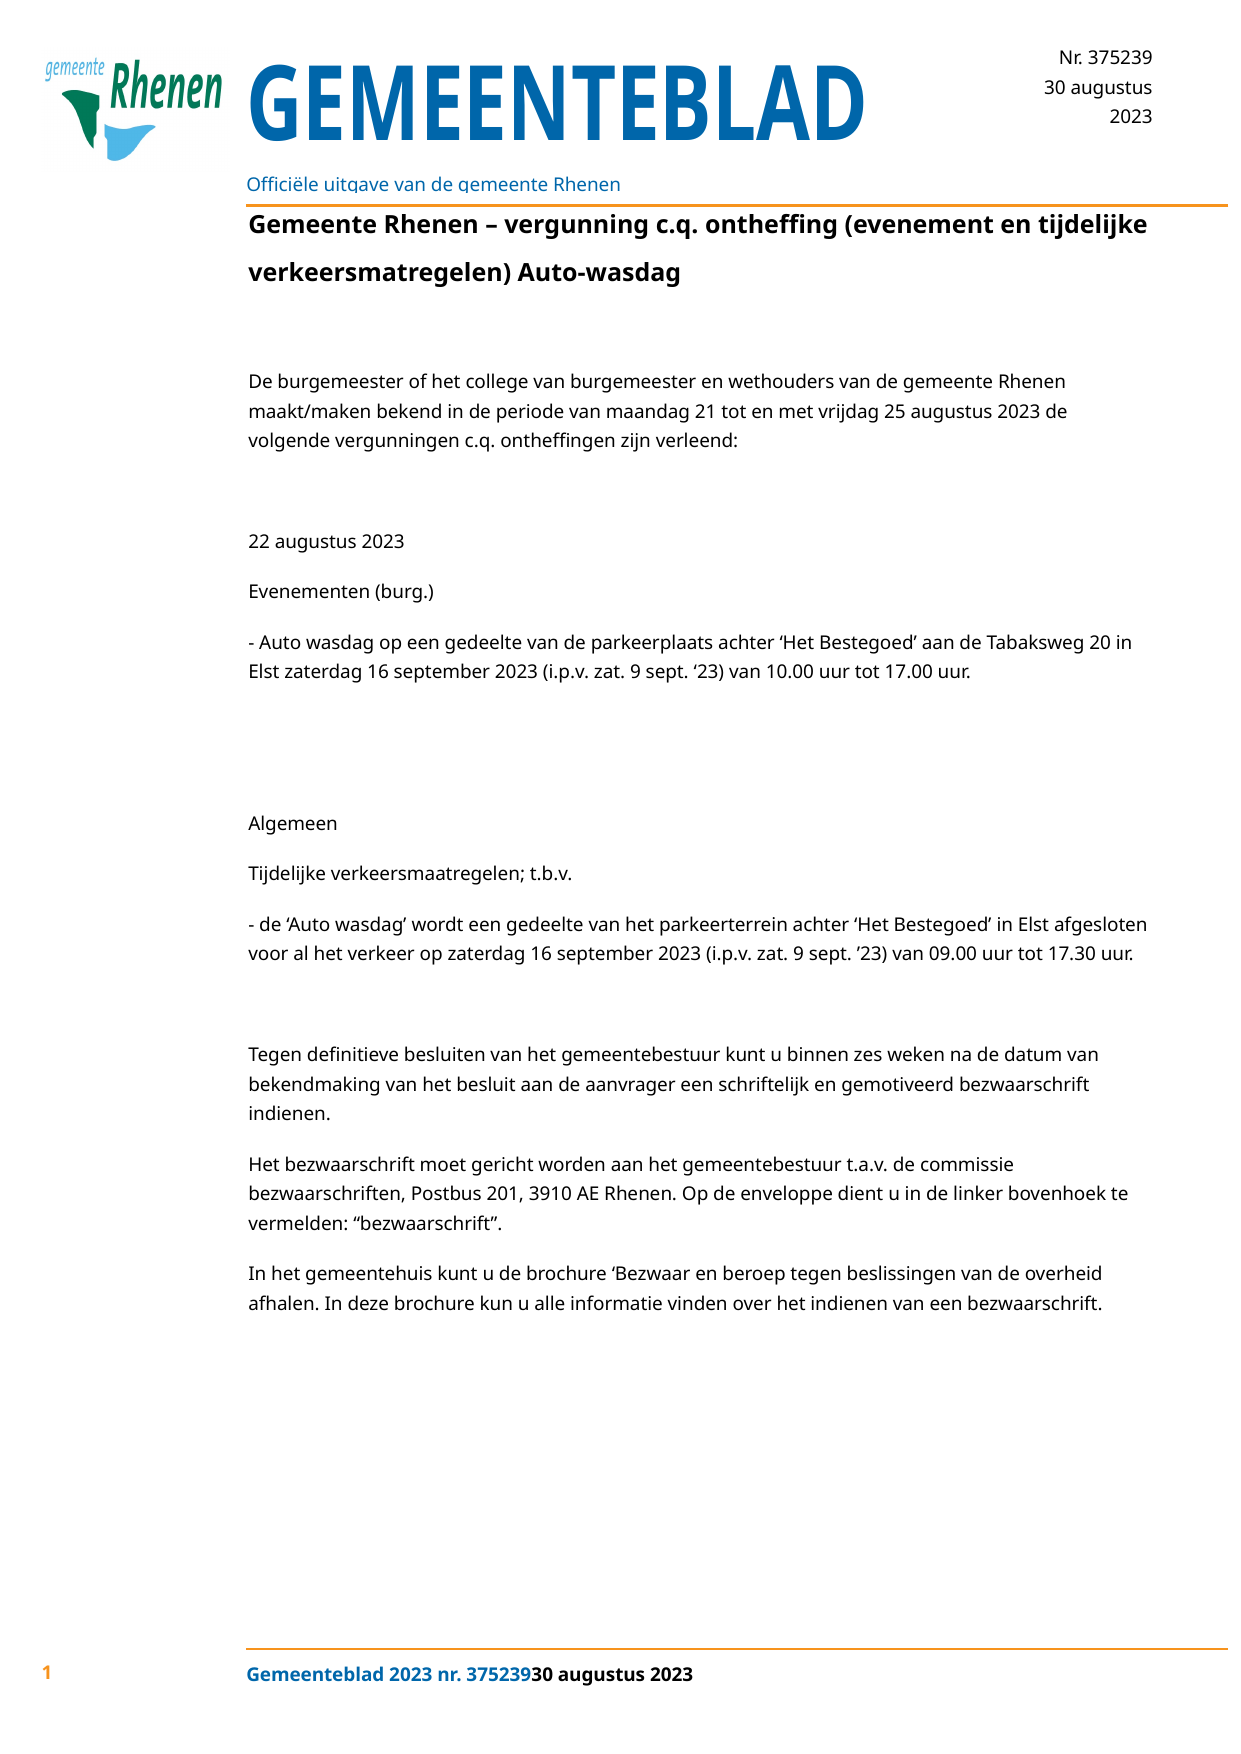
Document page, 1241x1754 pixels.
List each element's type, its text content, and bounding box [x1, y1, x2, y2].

picture [41, 47, 231, 172]
text Gemeente Rhenen – vergunning c.q. ontheffing (evenement en tijdelijke verkeersmatregelen) Auto-wasdag [248, 207, 1152, 288]
text - Auto wasdag op een gedeelte van de parkeerplaats achter ‘Het Bestegoed’ aan de Tabaksweg 20 in Elst zaterdag 16 september 2023 (i.p.v. zat. 9 sept. ‘23) van 10.00 uur tot 17.00 uur. [248, 629, 1152, 684]
text In het gemeentehuis kunt u de brochure ‘Bezwaar en beroep tegen beslissingen van de overheid afhalen. In deze brochure kun u alle informatie vinden over het indienen van een bezwaarschrift. [248, 1260, 1152, 1316]
text 22 augustus 2023 [248, 528, 1152, 554]
text Algemeen [248, 810, 1152, 836]
text De burgemeester of het college van burgemeester en wethouders van de gemeente Rhenen maakt/maken bekend in de periode van maandag 21 tot en met vrijdag 25 augustus 2023 de volgende vergunningen c.q. ontheffingen zijn verleend: [248, 368, 1152, 453]
text Tegen definitieve besluiten van het gemeentebestuur kunt u binnen zes weken na de datum van bekendmaking van het besluit aan de aanvrager een schriftelijk en gemotiveerd bezwaarschrift indienen. [248, 1041, 1152, 1126]
text Evenementen (burg.) [248, 579, 1152, 604]
text Het bezwaarschrift moet gericht worden aan het gemeentebestuur t.a.v. de commissie bezwaarschriften, Postbus 201, 3910 AE Rhenen. Op de enveloppe dient u in de linker bovenhoek te vermelden: “bezwaarschrift”. [248, 1151, 1152, 1236]
text - de ‘Auto wasdag’ wordt een gedeelte van het parkeerterrein achter ‘Het Bestegoed’ in Elst afgesloten voor al het verkeer op zaterdag 16 september 2023 (i.p.v. zat. 9 sept. ’23) van 09.00 uur tot 17.30 uur. [248, 911, 1152, 966]
text Tijdelijke verkeersmaatregelen; t.b.v. [248, 860, 1152, 886]
